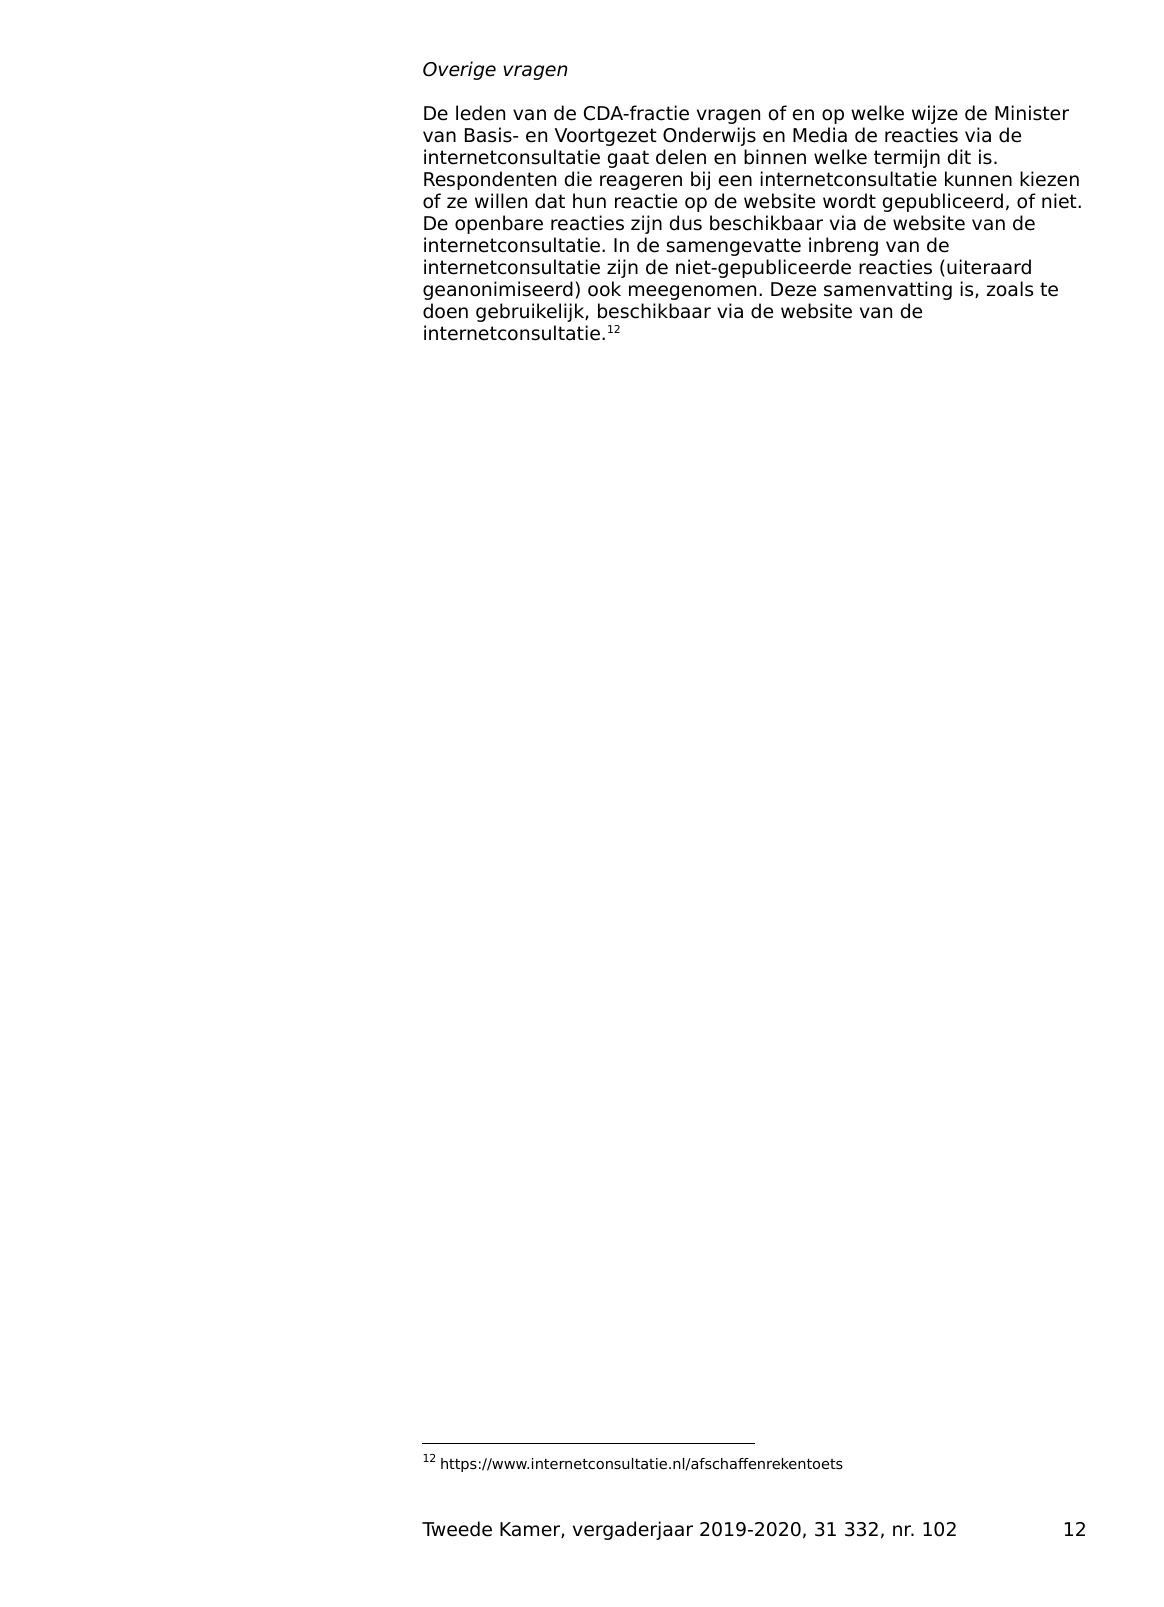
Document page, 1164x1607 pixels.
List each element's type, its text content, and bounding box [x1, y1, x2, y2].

subtitle Overige vragen [422, 59, 1087, 81]
text De leden van de CDA-fractie vragen of en op welke wijze de Minister van Basis- en Voortgezet Onderwijs en Media de reacties via de internetconsultatie gaat delen en binnen welke termijn dit is. Respondenten die reageren bij een internetconsultatie kunnen kiezen of ze willen dat hun reactie op de website wordt gepubliceerd, of niet. De openbare reacties zijn dus beschikbaar via de website van de internetconsultatie. In de samengevatte inbreng van de internetconsultatie zijn de niet-gepubliceerde reacties (uiteraard geanonimiseerd) ook meegenomen. Deze samenvatting is, zoals te doen gebruikelijk, beschikbaar via de website van de internetconsultatie. [422, 103, 1087, 345]
text https://www.internetconsultatie.nl/afschaffenrekentoets [422, 1452, 1087, 1474]
